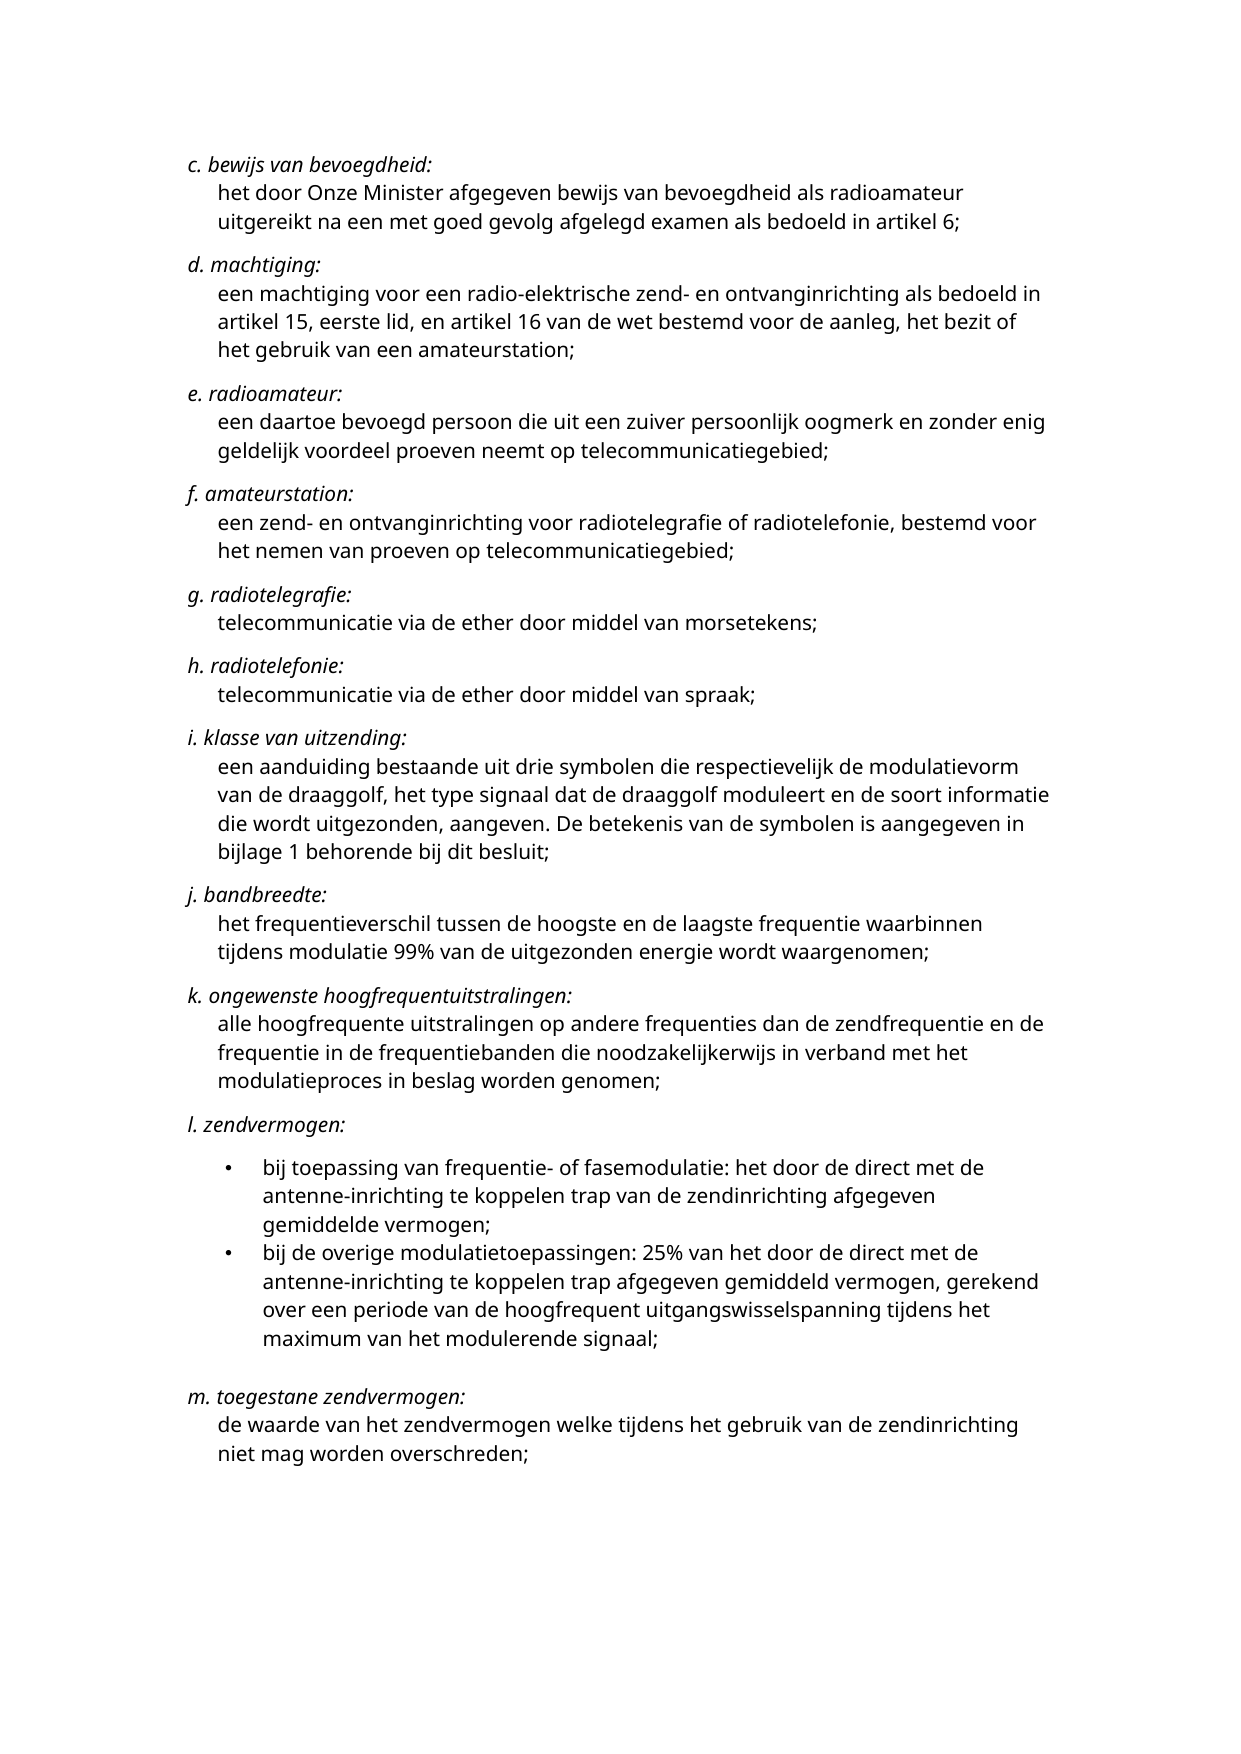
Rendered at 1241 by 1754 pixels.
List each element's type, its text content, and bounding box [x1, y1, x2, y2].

list bij toepassing van frequentie- of fasemodulatie: het door de direct met de antenne-inrichting te koppelen trap van de zendinrichting afgegeven gemiddelde vermogen; [225, 1153, 1053, 1238]
text een zend- en ontvanginrichting voor radiotelegrafie of radiotelefonie, bestemd voor het nemen van proeven op telecommunicatiegebied; [217, 508, 1053, 565]
text h. radiotelefonie: [187, 652, 1053, 680]
text e. radioamateur: [187, 379, 1053, 407]
text een daartoe bevoegd persoon die uit een zuiver persoonlijk oogmerk en zonder enig geldelijk voordeel proeven neemt op telecommunicatiegebied; [217, 407, 1053, 464]
text g. radiotelegrafie: [187, 580, 1053, 608]
text telecommunicatie via de ether door middel van spraak; [217, 680, 1053, 708]
text k. ongewenste hoogfrequentuitstralingen: [187, 981, 1053, 1009]
text het door Onze Minister afgegeven bewijs van bevoegdheid als radioamateur uitgereikt na een met goed gevolg afgelegd examen als bedoeld in artikel 6; [217, 178, 1053, 235]
text i. klasse van uitzending: [187, 723, 1053, 752]
text alle hoogfrequente uitstralingen op andere frequenties dan de zendfrequentie en de frequentie in de frequentiebanden die noodzakelijkerwijs in verband met het modulatieproces in beslag worden genomen; [217, 1009, 1053, 1095]
text m. toegestane zendvermogen: [187, 1382, 1053, 1411]
text c. bewijs van bevoegdheid: [187, 150, 1053, 178]
text j. bandbreedte: [187, 881, 1053, 909]
text l. zendvermogen: [187, 1110, 1053, 1138]
text d. machtiging: [187, 250, 1053, 279]
text het frequentieverschil tussen de hoogste en de laagste frequentie waarbinnen tijdens modulatie 99% van de uitgezonden energie wordt waargenomen; [217, 909, 1053, 966]
text f. amateurstation: [187, 479, 1053, 508]
text telecommunicatie via de ether door middel van morsetekens; [217, 608, 1053, 637]
list bij de overige modulatietoepassingen: 25% van het door de direct met de antenne-inrichting te koppelen trap afgegeven gemiddeld vermogen, gerekend over een periode van de hoogfrequent uitgangswisselspanning tijdens het maximum van het modulerende signaal; [225, 1238, 1053, 1352]
text een aanduiding bestaande uit drie symbolen die respectievelijk de modulatievorm van de draaggolf, het type signaal dat de draaggolf moduleert en de soort informatie die wordt uitgezonden, aangeven. De betekenis van de symbolen is aangegeven in bijlage 1 behorende bij dit besluit; [217, 752, 1053, 866]
text een machtiging voor een radio-elektrische zend- en ontvanginrichting als bedoeld in artikel 15, eerste lid, en artikel 16 van de wet bestemd voor de aanleg, het bezit of het gebruik van een amateurstation; [217, 279, 1053, 364]
text de waarde van het zendvermogen welke tijdens het gebruik van de zendinrichting niet mag worden overschreden; [217, 1411, 1053, 1467]
